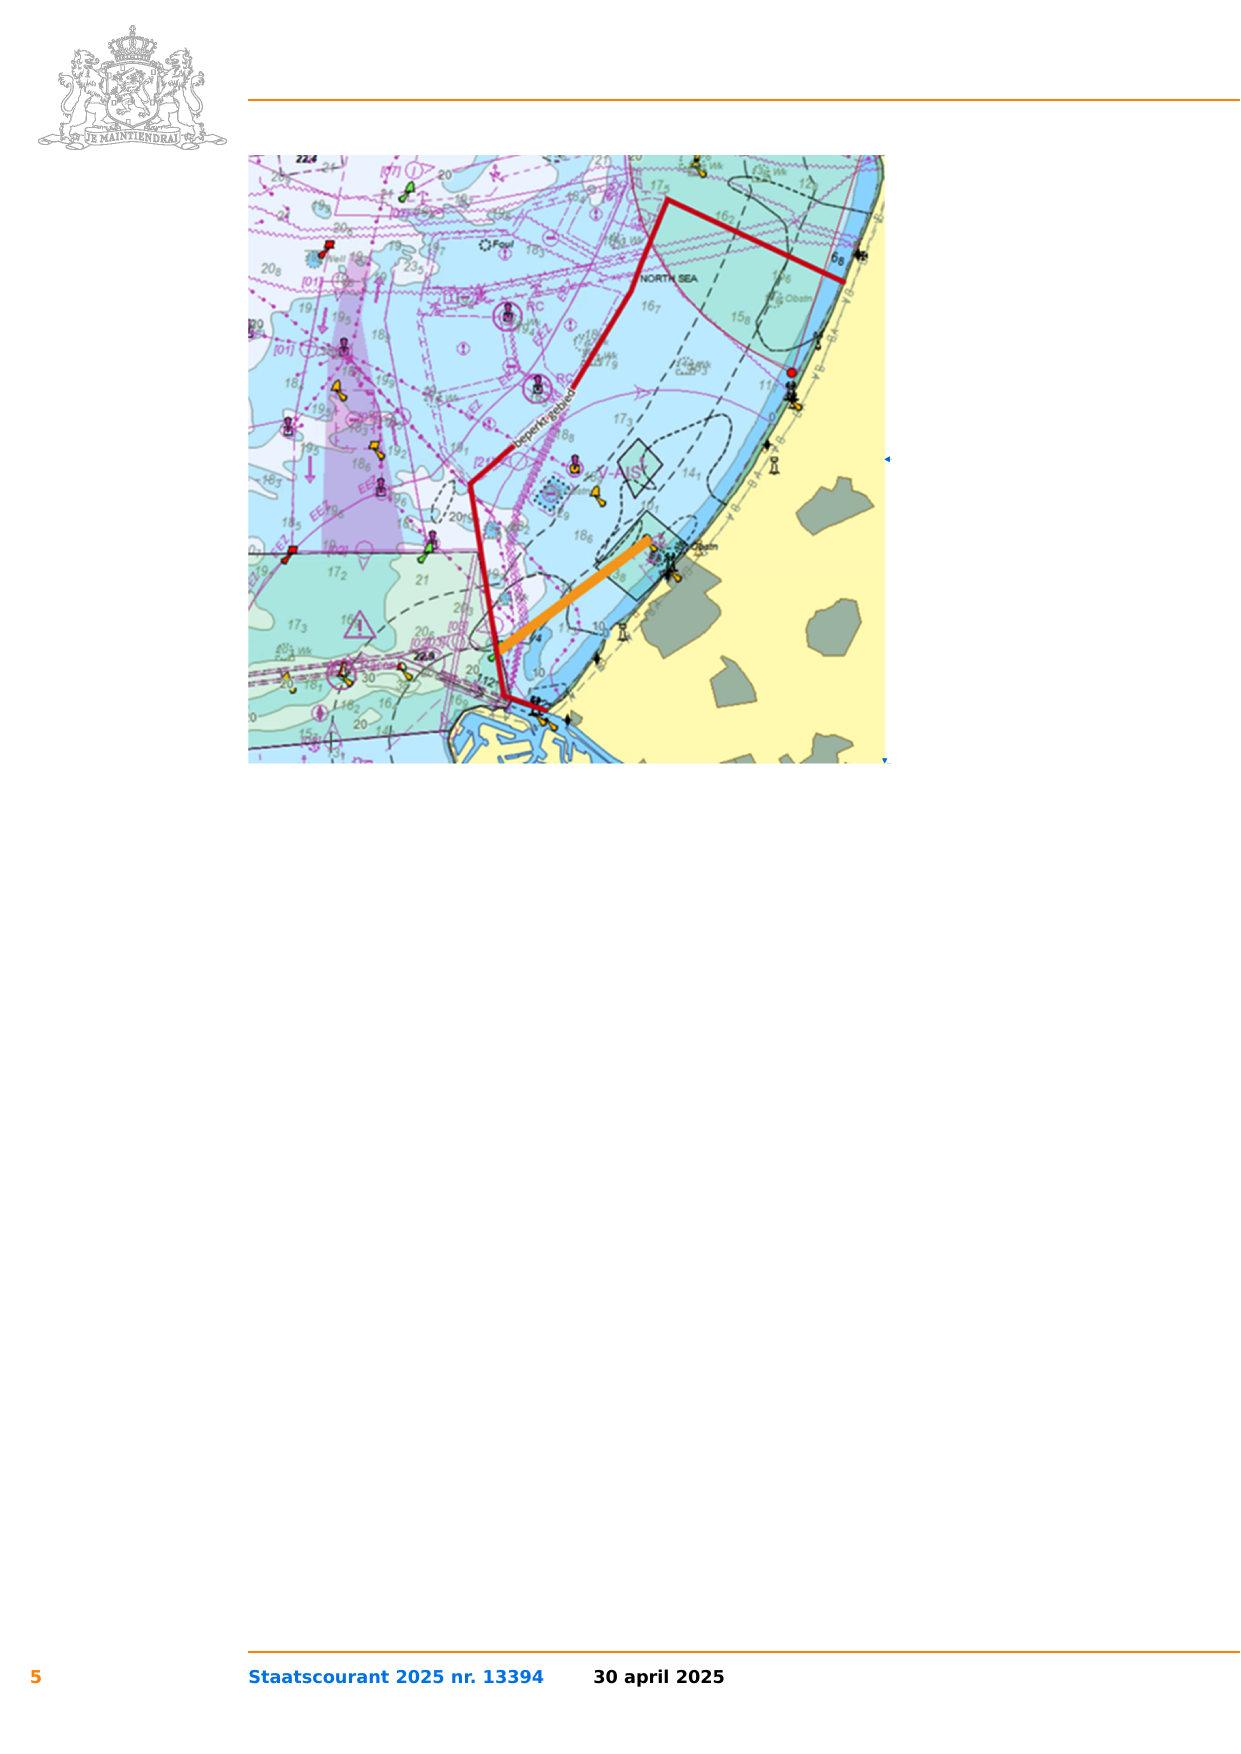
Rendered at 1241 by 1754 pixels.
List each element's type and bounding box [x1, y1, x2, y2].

picture [248, 155, 892, 764]
picture [38, 25, 227, 150]
